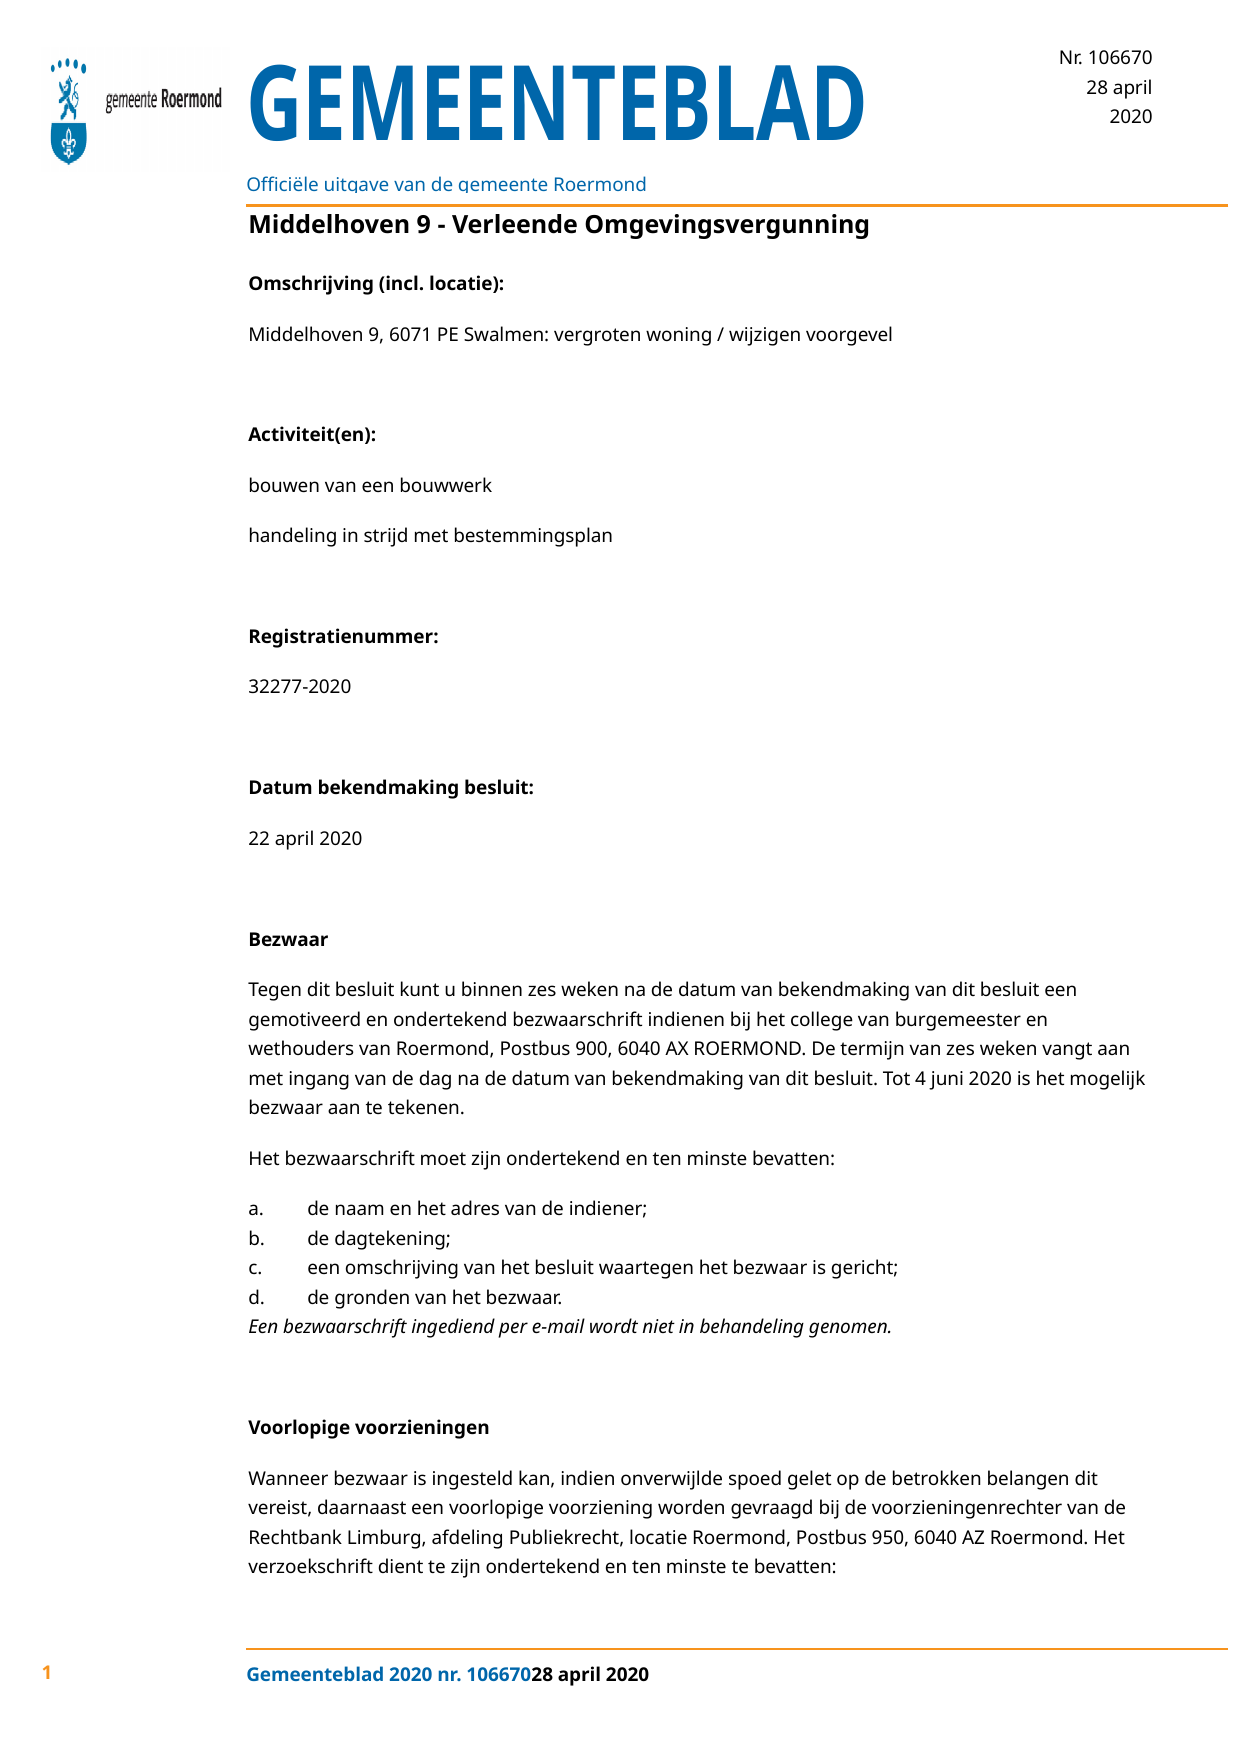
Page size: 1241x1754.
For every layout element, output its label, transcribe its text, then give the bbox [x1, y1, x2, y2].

list de naam en het adres van de indiener; [248, 1195, 1152, 1221]
text 22 april 2020 [248, 825, 1152, 851]
text Bezwaar [248, 926, 1152, 951]
text Middelhoven 9 - Verleende Omgevingsvergunning [248, 207, 1152, 241]
text Tegen dit besluit kunt u binnen zes weken na de datum van bekendmaking van dit besluit een gemotiveerd en ondertekend bezwaarschrift indienen bij het college van burgemeester en wethouders van Roermond, Postbus 900, 6040 AX ROERMOND. De termijn van zes weken vangt aan met ingang van de dag na de datum van bekendmaking van dit besluit. Tot 4 juni 2020 is het mogelijk bezwaar aan te tekenen. [248, 976, 1152, 1120]
text Activiteit(en): [248, 422, 1152, 447]
text Het bezwaarschrift moet zijn ondertekend en ten minste bevatten: [248, 1145, 1152, 1171]
text Omschrijving (incl. locatie): [248, 270, 1152, 296]
list de dagtekening; [248, 1225, 1152, 1251]
text Een bezwaarschrift ingediend per e-mail wordt niet in behandeling genomen. [248, 1314, 1152, 1339]
text Middelhoven 9, 6071 PE Swalmen: vergroten woning / wijzigen voorgevel [248, 321, 1152, 346]
text bouwen van een bouwwerk [248, 472, 1152, 498]
list de gronden van het bezwaar. [248, 1284, 1152, 1310]
text Registratienummer: [248, 623, 1152, 649]
text Datum bekendmaking besluit: [248, 774, 1152, 800]
list een omschrijving van het besluit waartegen het bezwaar is gericht; [248, 1254, 1152, 1280]
picture [41, 47, 231, 172]
text handeling in strijd met bestemmingsplan [248, 522, 1152, 548]
text 32277-2020 [248, 674, 1152, 699]
text Wanneer bezwaar is ingesteld kan, indien onverwijlde spoed gelet op de betrokken belangen dit vereist, daarnaast een voorlopige voorziening worden gevraagd bij de voorzieningenrechter van de Rechtbank Limburg, afdeling Publiekrecht, locatie Roermond, Postbus 950, 6040 AZ Roermond. Het verzoekschrift dient te zijn ondertekend en ten minste te bevatten: [248, 1465, 1152, 1579]
text Voorlopige voorzieningen [248, 1414, 1152, 1440]
